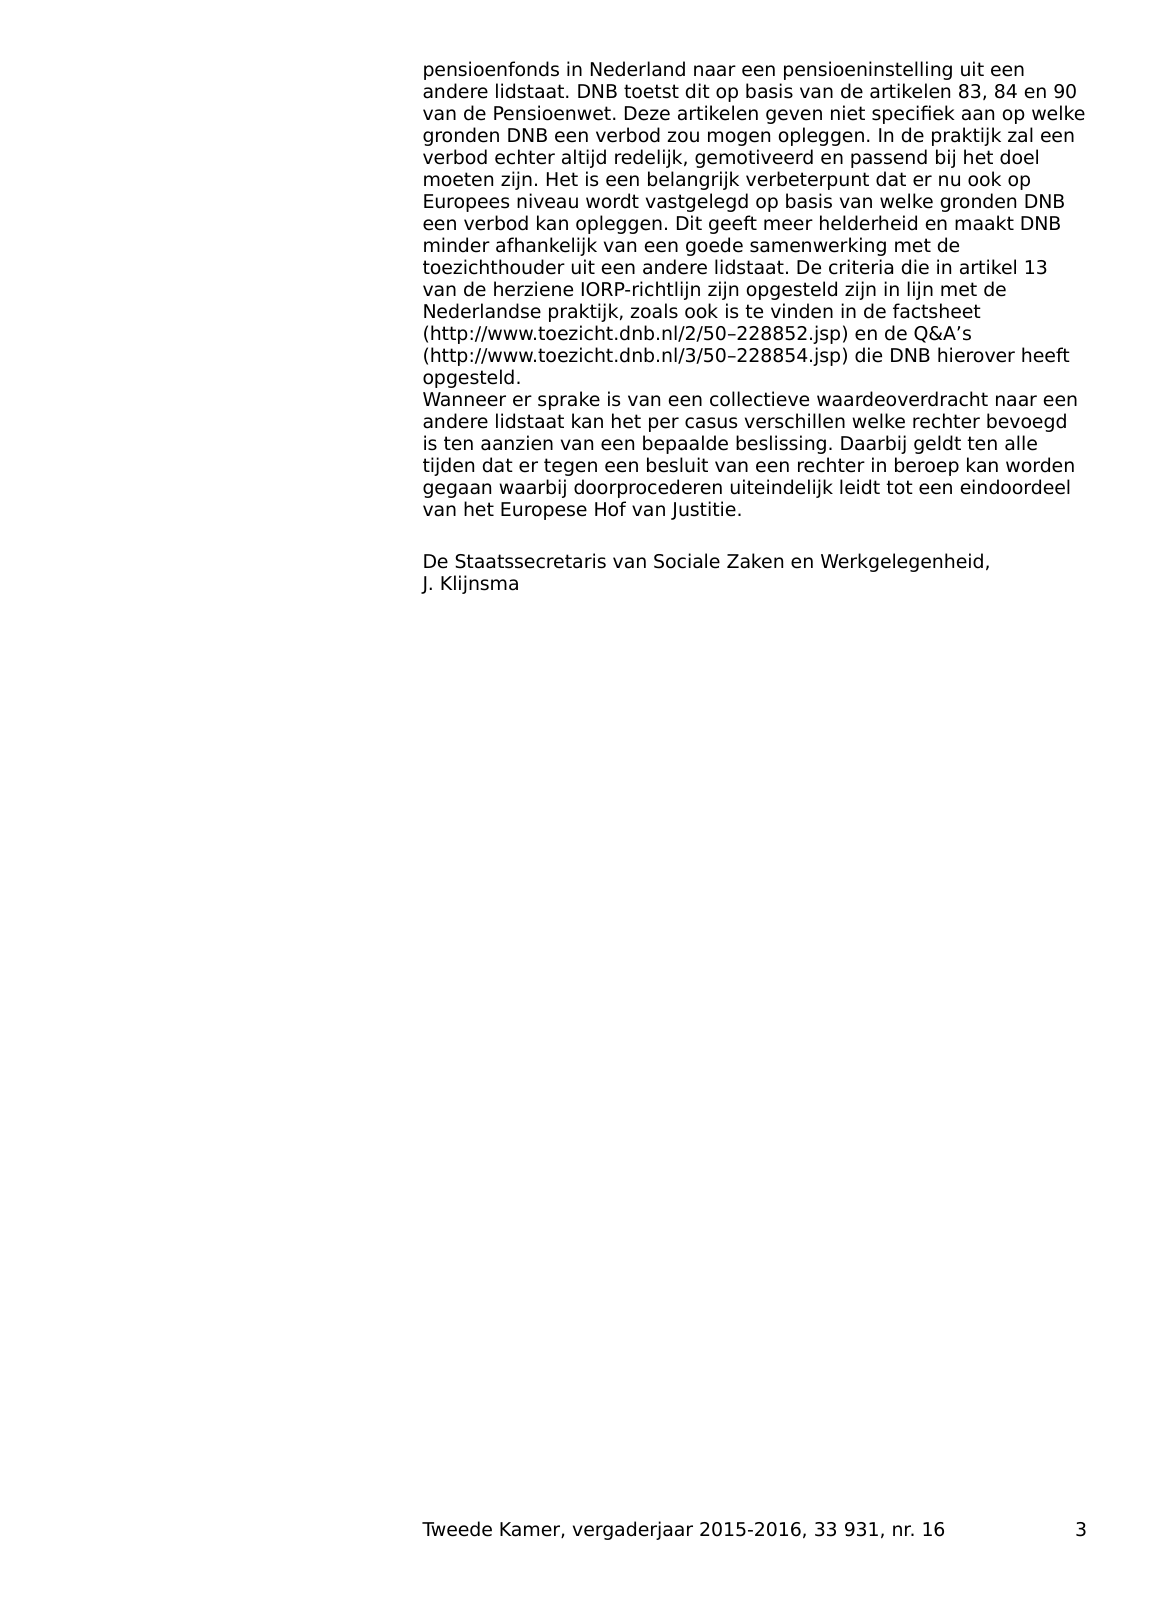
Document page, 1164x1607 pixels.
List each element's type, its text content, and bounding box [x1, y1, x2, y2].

text pensioenfonds in Nederland naar een pensioeninstelling uit een andere lidstaat. DNB toetst dit op basis van de artikelen 83, 84 en 90 van de Pensioenwet. Deze artikelen geven niet specifiek aan op welke gronden DNB een verbod zou mogen opleggen. In de praktijk zal een verbod echter altijd redelijk, gemotiveerd en passend bij het doel moeten zijn. Het is een belangrijk verbeterpunt dat er nu ook op Europees niveau wordt vastgelegd op basis van welke gronden DNB een verbod kan opleggen. Dit geeft meer helderheid en maakt DNB minder afhankelijk van een goede samenwerking met de toezichthouder uit een andere lidstaat. De criteria die in artikel 13 van de herziene IORP-richtlijn zijn opgesteld zijn in lijn met de Nederlandse praktijk, zoals ook is te vinden in de factsheet (http://www.toezicht.dnb.nl/2/50–228852.jsp) en de Q&A’s (http://www.toezicht.dnb.nl/3/50–228854.jsp) die DNB hierover heeft opgesteld. [422, 59, 1087, 389]
text Wanneer er sprake is van een collectieve waardeoverdracht naar een andere lidstaat kan het per casus verschillen welke rechter bevoegd is ten aanzien van een bepaalde beslissing. Daarbij geldt ten alle tijden dat er tegen een besluit van een rechter in beroep kan worden gegaan waarbij doorprocederen uiteindelijk leidt tot een eindoordeel van het Europese Hof van Justitie. [422, 389, 1087, 521]
text De Staatssecretaris van Sociale Zaken en Werkgelegenheid, J. Klijnsma [422, 551, 1087, 594]
